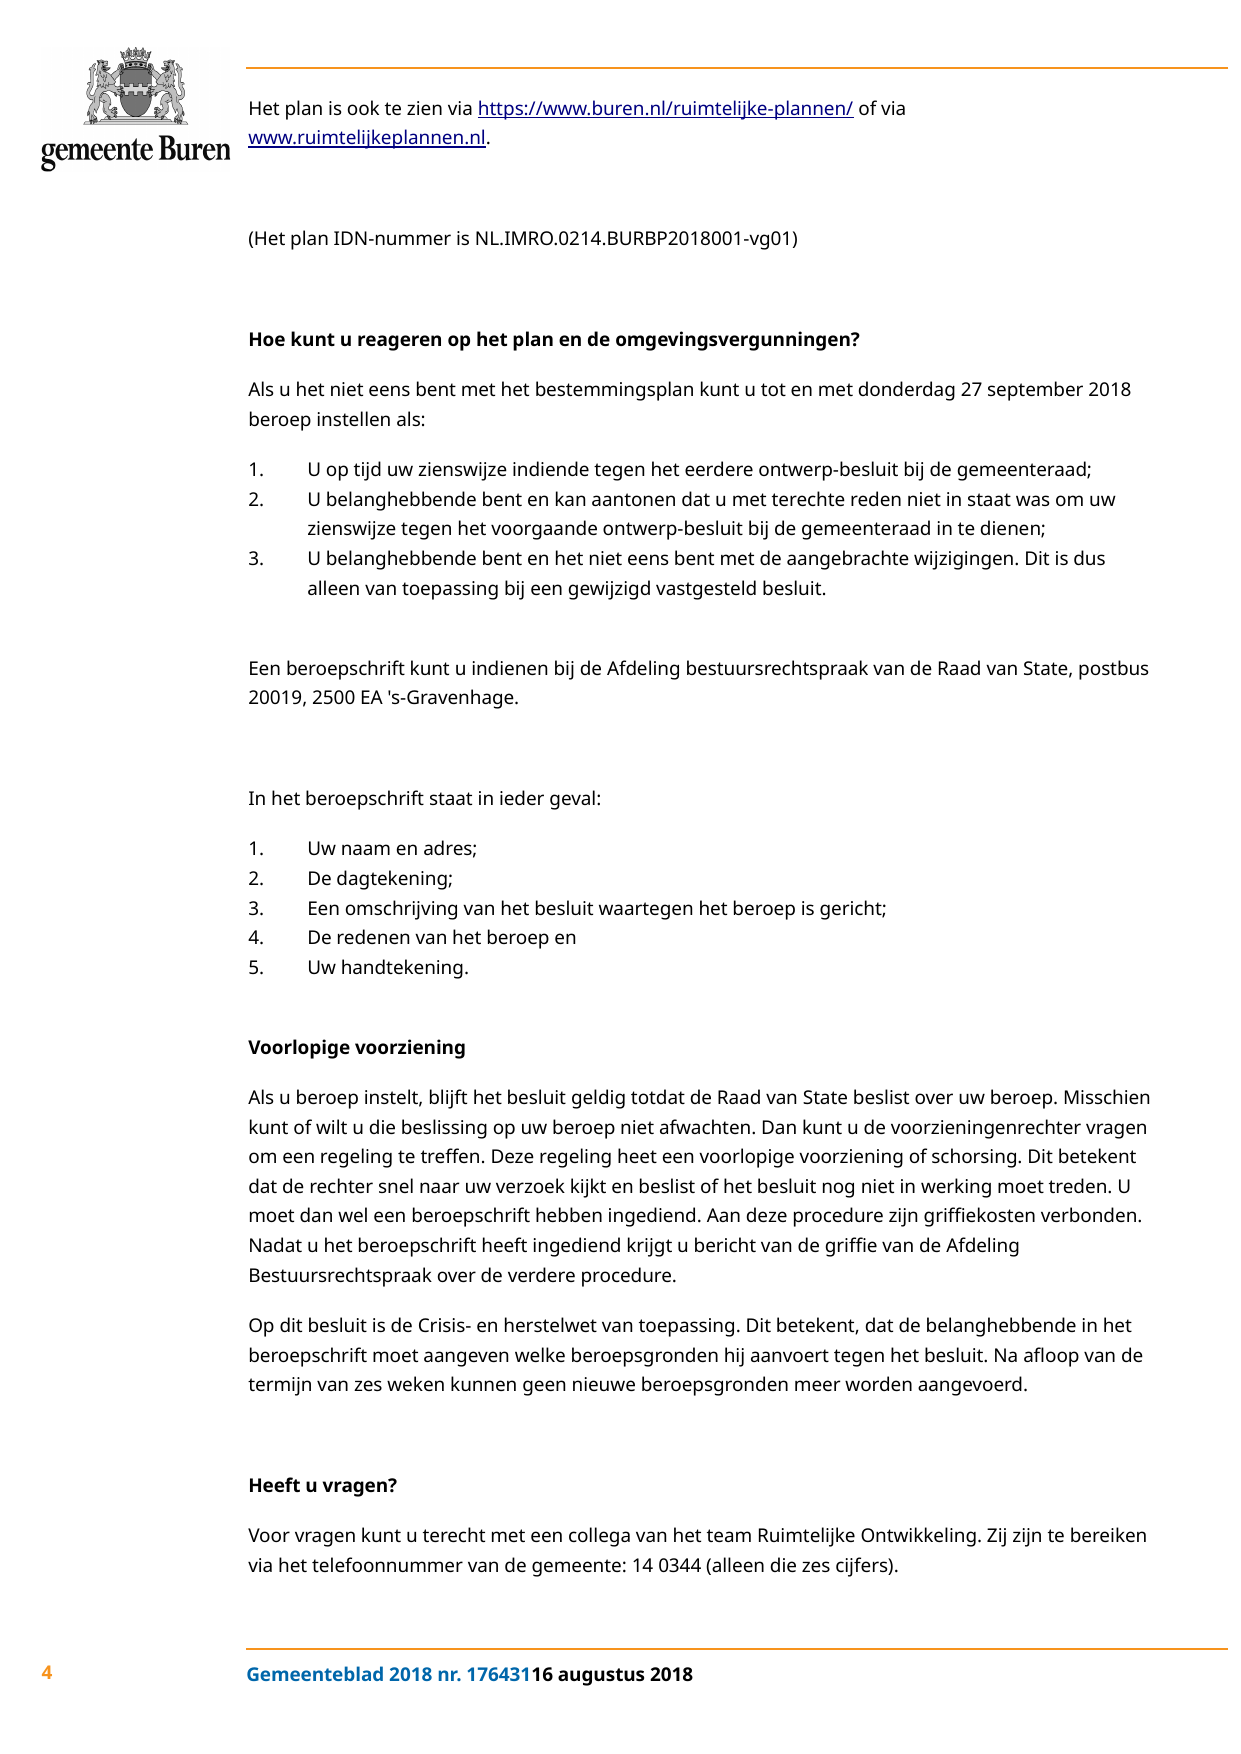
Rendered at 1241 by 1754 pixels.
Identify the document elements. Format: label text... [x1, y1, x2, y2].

text Op dit besluit is de Crisis- en herstelwet van toepassing. Dit betekent, dat de belanghebbende in het beroepschrift moet aangeven welke beroepsgronden hij aanvoert tegen het besluit. Na afloop van de termijn van zes weken kunnen geen nieuwe beroepsgronden meer worden aangevoerd. [248, 1312, 1152, 1397]
text Het plan is ook te zien via https://www.buren.nl/ruimtelijke-plannen/ of via www.ruimtelijkeplannen.nl. [248, 95, 1152, 150]
text Heeft u vragen? [248, 1472, 1152, 1498]
list U belanghebbende bent en kan aantonen dat u met terechte reden niet in staat was om uw zienswijze tegen het voorgaande ontwerp-besluit bij de gemeenteraad in te dienen; [248, 486, 1152, 541]
text Als u het niet eens bent met het bestemmingsplan kunt u tot en met donderdag 27 september 2018 beroep instellen als: [248, 376, 1152, 432]
text Als u beroep instelt, blijft het besluit geldig totdat de Raad van State beslist over uw beroep. Misschien kunt of wilt u die beslissing op uw beroep niet afwachten. Dan kunt u de voorzieningenrechter vragen om een regeling te treffen. Deze regeling heet een voorlopige voorziening of schorsing. Dit betekent dat de rechter snel naar uw verzoek kijkt en beslist of het besluit nog niet in werking moet treden. U moet dan wel een beroepschrift hebben ingediend. Aan deze procedure zijn griffiekosten verbonden. Nadat u het beroepschrift heeft ingediend krijgt u bericht van de griffie van de Afdeling Bestuursrechtspraak over de verdere procedure. [248, 1084, 1152, 1288]
text Voorlopige voorziening [248, 1034, 1152, 1060]
list Uw handtekening. [248, 954, 1152, 980]
text Een beroepschrift kunt u indienen bij de Afdeling bestuursrechtspraak van de Raad van State, postbus 20019, 2500 EA 's-Gravenhage. [248, 655, 1152, 710]
text Hoe kunt u reageren op het plan en de omgevingsvergunningen? [248, 326, 1152, 352]
picture [41, 47, 231, 172]
list Uw naam en adres; [248, 836, 1152, 861]
list De dagtekening; [248, 865, 1152, 891]
text (Het plan IDN-nummer is NL.IMRO.0214.BURBP2018001-vg01) [248, 225, 1152, 251]
list Een omschrijving van het besluit waartegen het beroep is gericht; [248, 895, 1152, 921]
list U belanghebbende bent en het niet eens bent met de aangebrachte wijzigingen. Dit is dus alleen van toepassing bij een gewijzigd vastgesteld besluit. [248, 545, 1152, 601]
list De redenen van het beroep en [248, 924, 1152, 950]
list U op tijd uw zienswijze indiende tegen het eerdere ontwerp-besluit bij de gemeenteraad; [248, 456, 1152, 482]
text Voor vragen kunt u terecht met een collega van het team Ruimtelijke Ontwikkeling. Zij zijn te bereiken via het telefoonnummer van de gemeente: 14 0344 (alleen die zes cijfers). [248, 1523, 1152, 1578]
text In het beroepschrift staat in ieder geval: [248, 785, 1152, 811]
